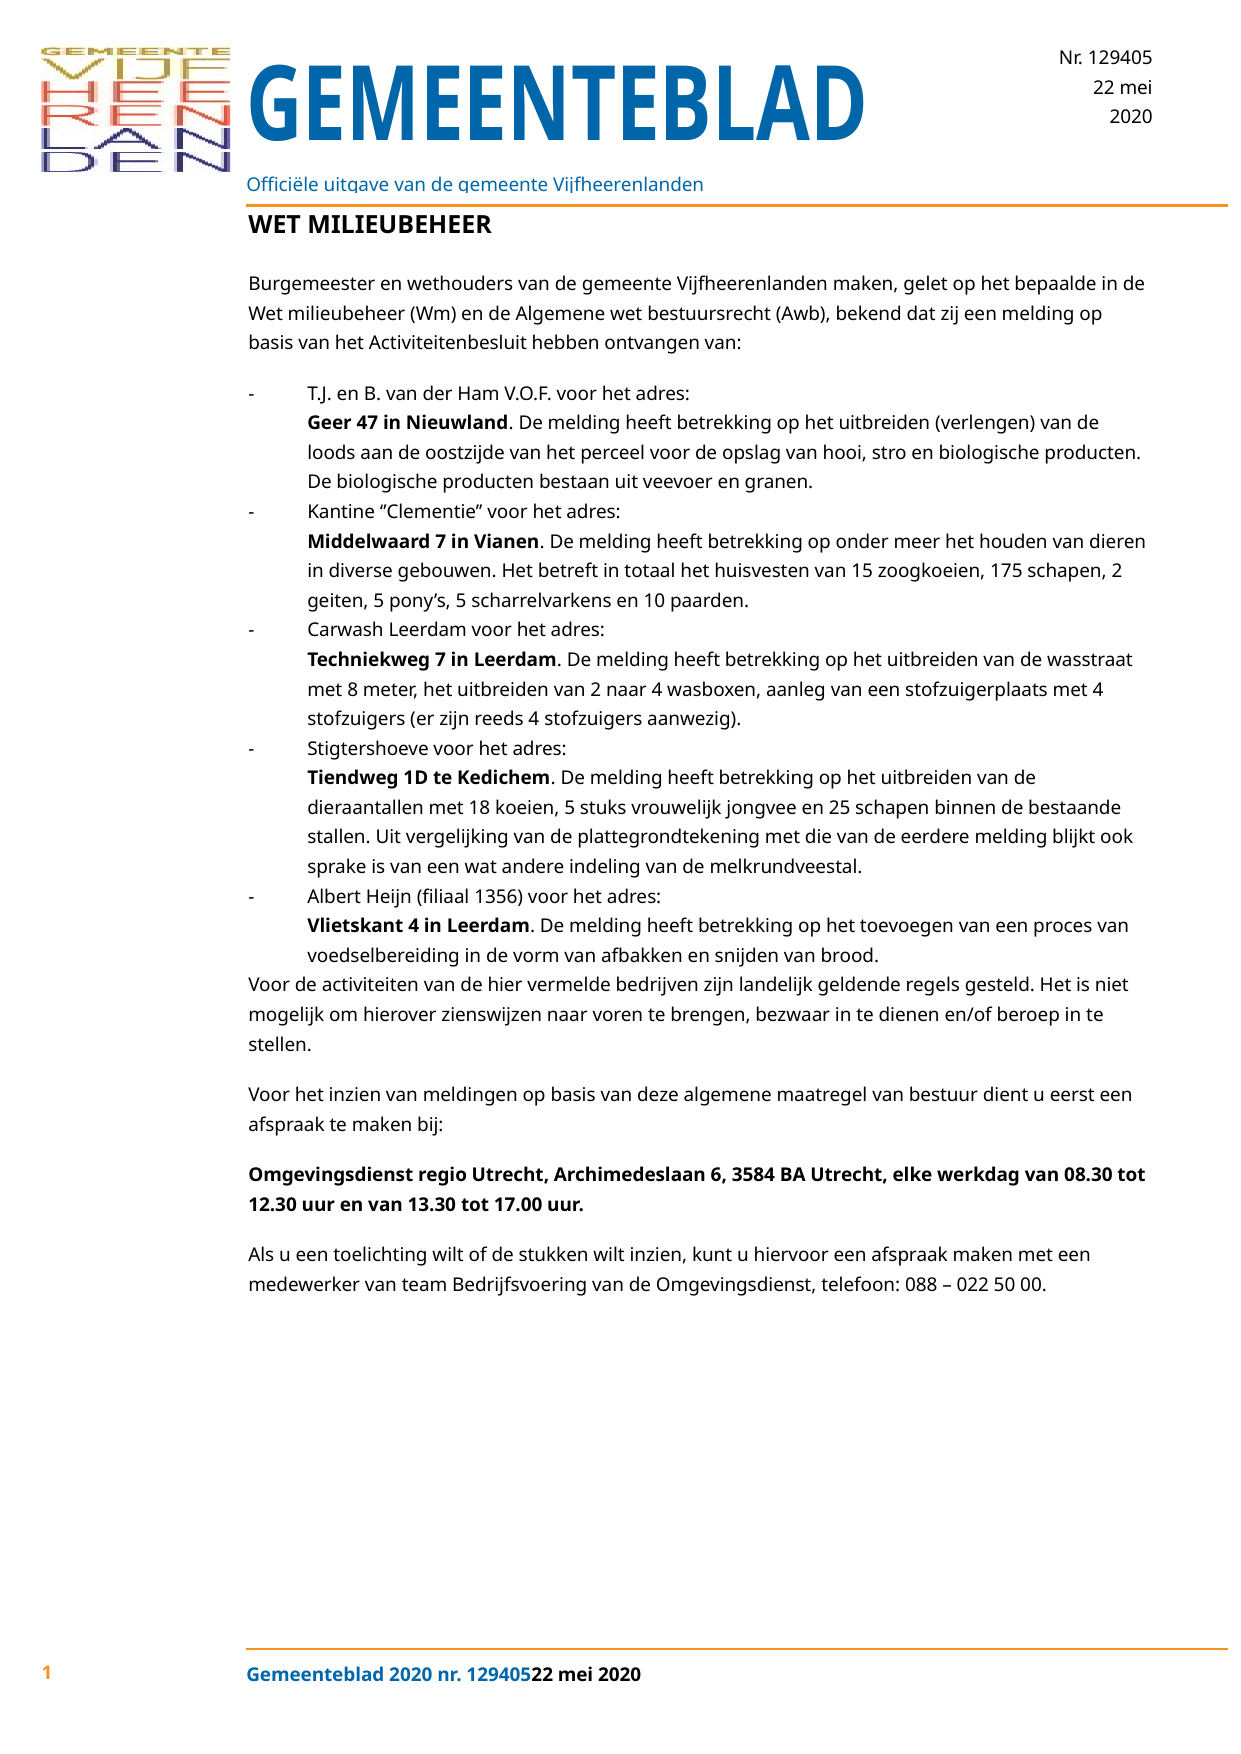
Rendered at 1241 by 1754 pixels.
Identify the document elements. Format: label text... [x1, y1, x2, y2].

text WET MILIEUBEHEER [248, 207, 1152, 241]
list Tiendweg 1D te Kedichem. De melding heeft betrekking op het uitbreiden van de dieraantallen met 18 koeien, 5 stuks vrouwelijk jongvee en 25 schapen binnen de bestaande stallen. Uit vergelijking van de plattegrondtekening met die van de eerdere melding blijkt ook sprake is van een wat andere indeling van de melkrundveestal. [248, 764, 1152, 879]
list Kantine ‘’Clementie’’ voor het adres: [248, 498, 1152, 524]
list Geer 47 in Nieuwland. De melding heeft betrekking op het uitbreiden (verlengen) van de loods aan de oostzijde van het perceel voor de opslag van hooi, stro en biologische producten. De biologische producten bestaan uit veevoer en granen. [248, 409, 1152, 494]
list Carwash Leerdam voor het adres: [248, 617, 1152, 642]
list Middelwaard 7 in Vianen. De melding heeft betrekking op onder meer het houden van dieren in diverse gebouwen. Het betreft in totaal het huisvesten van 15 zoogkoeien, 175 schapen, 2 geiten, 5 pony’s, 5 scharrelvarkens en 10 paarden. [248, 528, 1152, 613]
text Burgemeester en wethouders van de gemeente Vijfheerenlanden maken, gelet op het bepaalde in de Wet milieubeheer (Wm) en de Algemene wet bestuursrecht (Awb), bekend dat zij een melding op basis van het Activiteitenbesluit hebben ontvangen van: [248, 270, 1152, 355]
text Voor de activiteiten van de hier vermelde bedrijven zijn landelijk geldende regels gesteld. Het is niet mogelijk om hierover zienswijzen naar voren te brengen, bezwaar in te dienen en/of beroep in te stellen. [248, 972, 1152, 1056]
picture [41, 47, 231, 172]
list Techniekweg 7 in Leerdam. De melding heeft betrekking op het uitbreiden van de wasstraat met 8 meter, het uitbreiden van 2 naar 4 wasboxen, aanleg van een stofzuigerplaats met 4 stofzuigers (er zijn reeds 4 stofzuigers aanwezig). [248, 646, 1152, 731]
list Albert Heijn (filiaal 1356) voor het adres: [248, 883, 1152, 908]
list Stigtershoeve voor het adres: [248, 735, 1152, 761]
list Vlietskant 4 in Leerdam. De melding heeft betrekking op het toevoegen van een proces van voedselbereiding in de vorm van afbakken en snijden van brood. [248, 912, 1152, 968]
list T.J. en B. van der Ham V.O.F. voor het adres: [248, 380, 1152, 406]
text Omgevingsdienst regio Utrecht, Archimedeslaan 6, 3584 BA Utrecht, elke werkdag van 08.30 tot 12.30 uur en van 13.30 tot 17.00 uur. [248, 1161, 1152, 1216]
text Voor het inzien van meldingen op basis van deze algemene maatregel van bestuur dient u eerst een afspraak te maken bij: [248, 1081, 1152, 1136]
text Als u een toelichting wilt of de stukken wilt inzien, kunt u hiervoor een afspraak maken met een medewerker van team Bedrijfsvoering van de Omgevingsdienst, telefoon: 088 – 022 50 00. [248, 1241, 1152, 1296]
